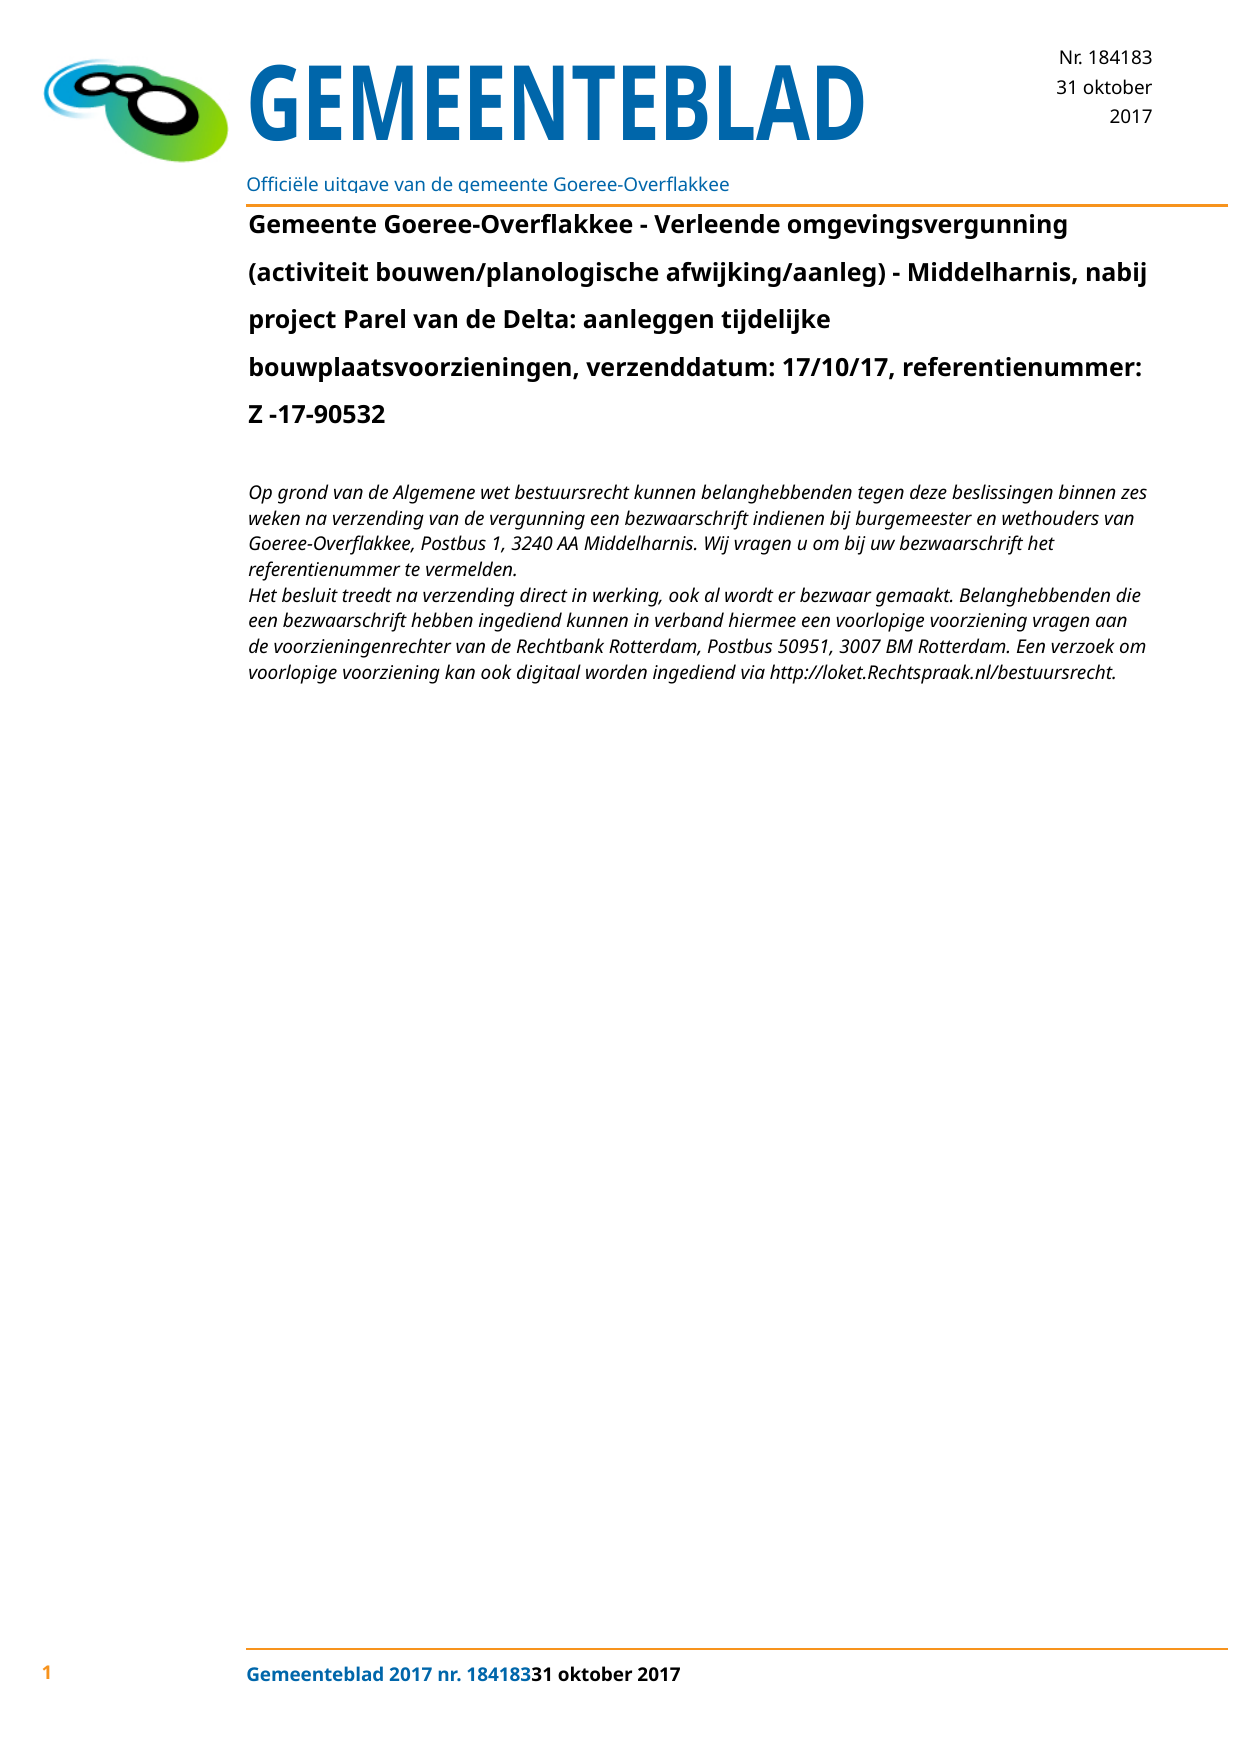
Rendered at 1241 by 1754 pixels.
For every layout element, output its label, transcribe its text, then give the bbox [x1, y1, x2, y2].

text Het besluit treedt na verzending direct in werking, ook al wordt er bezwaar gemaakt. Belanghebbenden die een bezwaarschrift hebben ingediend kunnen in verband hiermee een voorlopige voorziening vragen aan de voorzieningenrechter van de Rechtbank Rotterdam, Postbus 50951, 3007 BM Rotterdam. Een verzoek om voorlopige voorziening kan ook digitaal worden ingediend via http://loket.Rechtspraak.nl/bestuursrecht. [248, 582, 1152, 685]
picture [41, 47, 231, 172]
text Gemeente Goeree-Overflakkee - Verleende omgevingsvergunning (activiteit bouwen/planologische afwijking/aanleg) - Middelharnis, nabij project Parel van de Delta: aanleggen tijdelijke bouwplaatsvoorzieningen, verzenddatum: 17/10/17, referentienummer: Z -17-90532 [248, 207, 1152, 431]
text Op grond van de Algemene wet bestuursrecht kunnen belanghebbenden tegen deze beslissingen binnen zes weken na verzending van de vergunning een bezwaarschrift indienen bij burgemeester en wethouders van Goeree-Overflakkee, Postbus 1, 3240 AA Middelharnis. Wij vragen u om bij uw bezwaarschrift het referentienummer te vermelden. [248, 479, 1152, 582]
